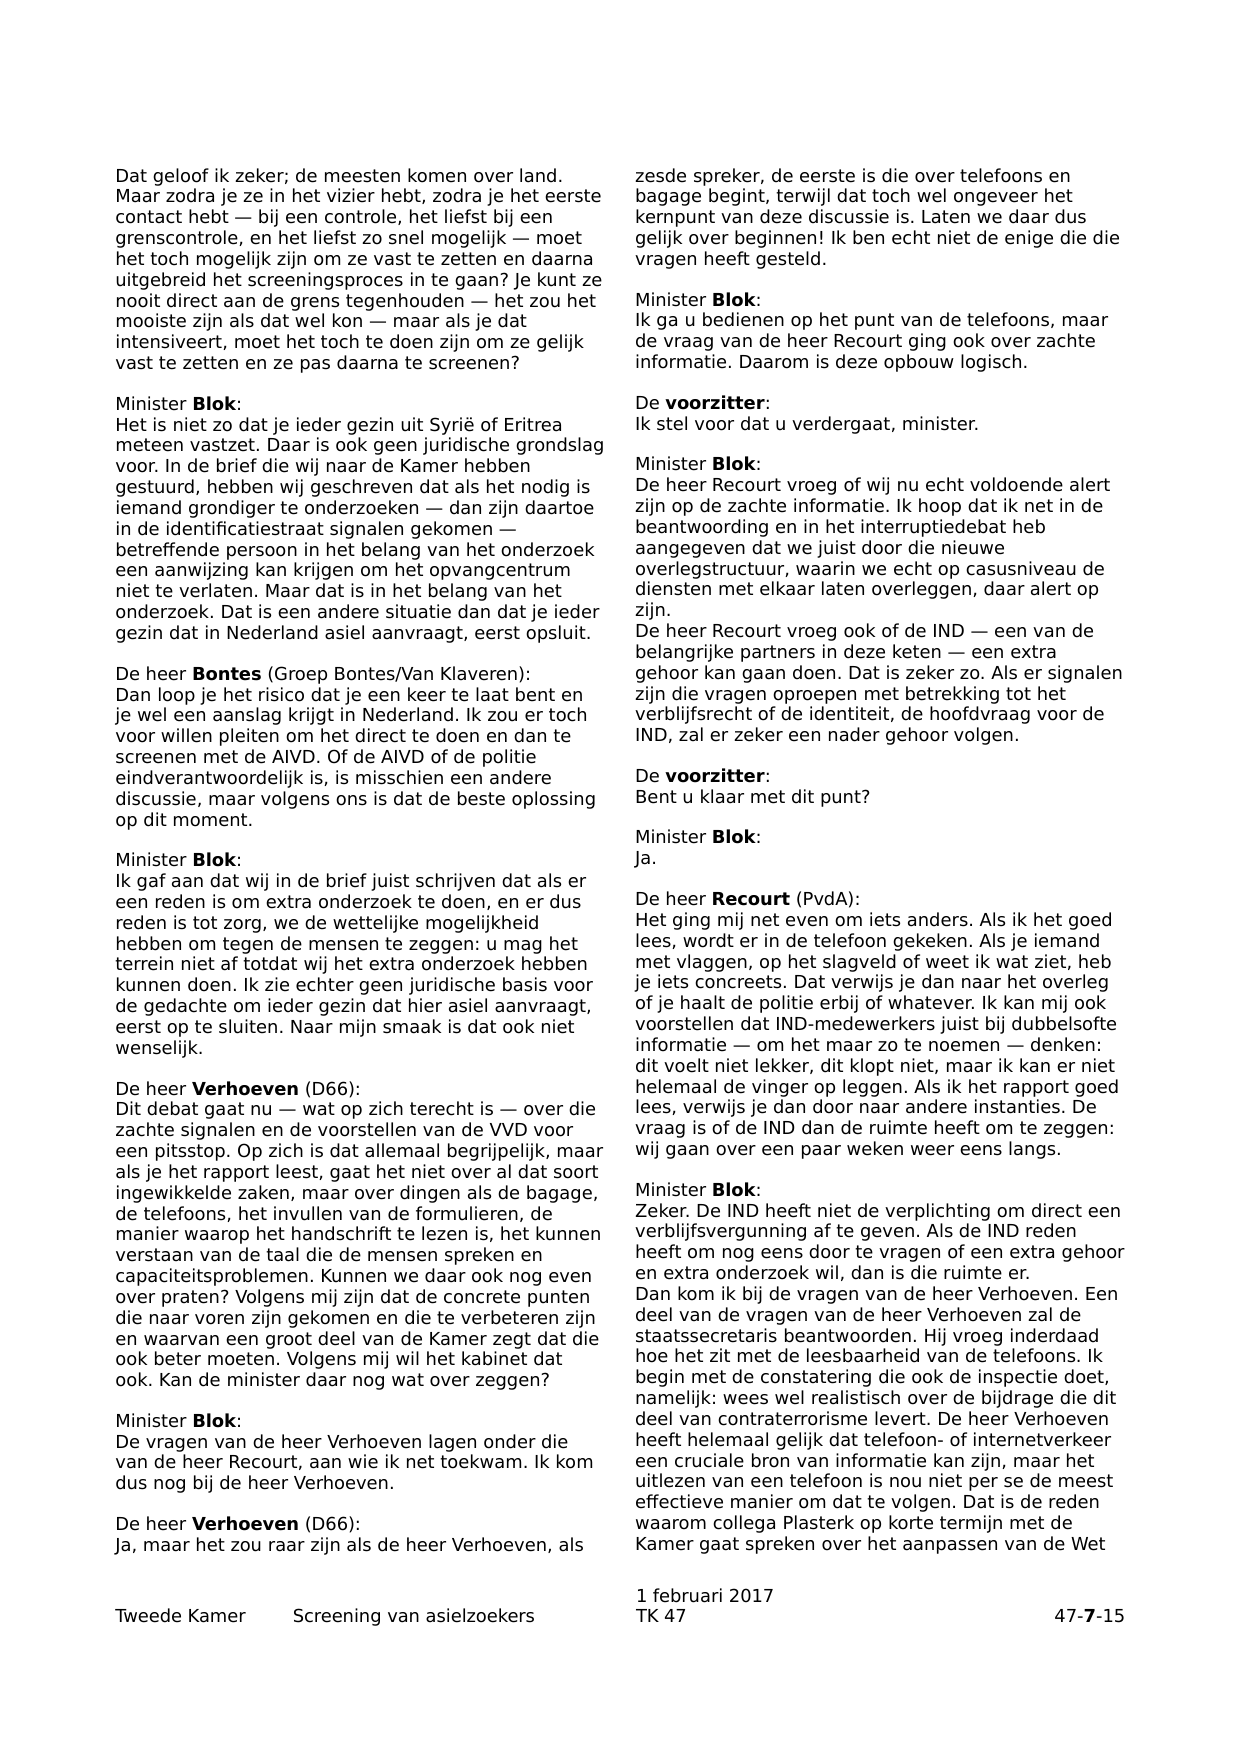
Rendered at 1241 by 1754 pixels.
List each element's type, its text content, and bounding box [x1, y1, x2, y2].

text Bent u klaar met dit punt? [635, 787, 1125, 807]
text Dit debat gaat nu — wat op zich terecht is — over die zachte signalen en de voorstellen van de VVD voor een pitsstop. Op zich is dat allemaal begrijpelijk, maar als je het rapport leest, gaat het niet over al dat soort ingewikkelde zaken, maar over dingen als de bagage, de telefoons, het invullen van de formulieren, de manier waarop het handschrift te lezen is, het kunnen verstaan van de taal die de mensen spreken en capaciteitsproblemen. Kunnen we daar ook nog even over praten? Volgens mij zijn dat de concrete punten die naar voren zijn gekomen en die te verbeteren zijn en waarvan een groot deel van de Kamer zegt dat die ook beter moeten. Volgens mij wil het kabinet dat ook. Kan de minister daar nog wat over zeggen? [115, 1099, 605, 1391]
text De heer Bontes (Groep Bontes/Van Klaveren): [115, 663, 605, 684]
text Minister Blok: [635, 827, 1125, 848]
text Minister Blok: [635, 454, 1125, 475]
text Minister Blok: [115, 1411, 605, 1431]
text De heer Verhoeven (D66): [115, 1514, 605, 1535]
text Dan loop je het risico dat je een keer te laat bent en je wel een aanslag krijgt in Nederland. Ik zou er toch voor willen pleiten om het direct te doen en dan te screenen met de AIVD. Of de AIVD of de politie eindverantwoordelijk is, is misschien een andere discussie, maar volgens ons is dat de beste oplossing op dit moment. [115, 684, 605, 830]
text zesde spreker, de eerste is die over telefoons en bagage begint, terwijl dat toch wel ongeveer het kernpunt van deze discussie is. Laten we daar dus gelijk over beginnen! Ik ben echt niet de enige die die vragen heeft gesteld. [635, 165, 1125, 269]
text Minister Blok: [115, 394, 605, 414]
text Minister Blok: [115, 850, 605, 871]
text Ja. [635, 848, 1125, 869]
text Minister Blok: [635, 289, 1125, 310]
text Ik gaf aan dat wij in de brief juist schrijven dat als er een reden is om extra onderzoek te doen, en er dus reden is tot zorg, we de wettelijke mogelijkheid hebben om tegen de mensen te zeggen: u mag het terrein niet af totdat wij het extra onderzoek hebben kunnen doen. Ik zie echter geen juridische basis voor de gedachte om ieder gezin dat hier asiel aanvraagt, eerst op te sluiten. Naar mijn smaak is dat ook niet wenselijk. [115, 871, 605, 1058]
text De heer Verhoeven (D66): [115, 1078, 605, 1099]
text De vragen van de heer Verhoeven lagen onder die van de heer Recourt, aan wie ik net toekwam. Ik kom dus nog bij de heer Verhoeven. [115, 1431, 605, 1494]
text Minister Blok: [635, 1180, 1125, 1200]
text Dan kom ik bij de vragen van de heer Verhoeven. Een deel van de vragen van de heer Verhoeven zal de staatssecretaris beantwoorden. Hij vroeg inderdaad hoe het zit met de leesbaarheid van de telefoons. Ik begin met de constatering die ook de inspectie doet, namelijk: wees wel realistisch over de bijdrage die dit deel van contraterrorisme levert. De heer Verhoeven heeft helemaal gelijk dat telefoon- of internetverkeer een cruciale bron van informatie kan zijn, maar het uitlezen van een telefoon is nou niet per se de meest effectieve manier om dat te volgen. Dat is de reden waarom collega Plasterk op korte termijn met de Kamer gaat spreken over het aanpassen van de Wet [635, 1284, 1125, 1554]
text De voorzitter: [635, 766, 1125, 787]
text Ja, maar het zou raar zijn als de heer Verhoeven, als [115, 1535, 605, 1556]
text Ik ga u bedienen op het punt van de telefoons, maar de vraag van de heer Recourt ging ook over zachte informatie. Daarom is deze opbouw logisch. [635, 310, 1125, 373]
text Het ging mij net even om iets anders. Als ik het goed lees, wordt er in de telefoon gekeken. Als je iemand met vlaggen, op het slagveld of weet ik wat ziet, heb je iets concreets. Dat verwijs je dan naar het overleg of je haalt de politie erbij of whatever. Ik kan mij ook voorstellen dat IND-medewerkers juist bij dubbelsofte informatie — om het maar zo te noemen — denken: dit voelt niet lekker, dit klopt niet, maar ik kan er niet helemaal de vinger op leggen. Als ik het rapport goed lees, verwijs je dan door naar andere instanties. De vraag is of de IND dan de ruimte heeft om te zeggen: wij gaan over een paar weken weer eens langs. [635, 910, 1125, 1160]
text De heer Recourt vroeg of wij nu echt voldoende alert zijn op de zachte informatie. Ik hoop dat ik net in de beantwoording en in het interruptiedebat heb aangegeven dat we juist door die nieuwe overlegstructuur, waarin we echt op casusniveau de diensten met elkaar laten overleggen, daar alert op zijn. [635, 475, 1125, 621]
text Zeker. De IND heeft niet de verplichting om direct een verblijfsvergunning af te geven. Als de IND reden heeft om nog eens door te vragen of een extra gehoor en extra onderzoek wil, dan is die ruimte er. [635, 1200, 1125, 1284]
text Dat geloof ik zeker; de meesten komen over land. Maar zodra je ze in het vizier hebt, zodra je het eerste contact hebt — bij een controle, het liefst bij een grenscontrole, en het liefst zo snel mogelijk — moet het toch mogelijk zijn om ze vast te zetten en daarna uitgebreid het screeningsproces in te gaan? Je kunt ze nooit direct aan de grens tegenhouden — het zou het mooiste zijn als dat wel kon — maar als je dat intensiveert, moet het toch te doen zijn om ze gelijk vast te zetten en ze pas daarna te screenen? [115, 165, 605, 374]
text Het is niet zo dat je ieder gezin uit Syrië of Eritrea meteen vastzet. Daar is ook geen juridische grondslag voor. In de brief die wij naar de Kamer hebben gestuurd, hebben wij geschreven dat als het nodig is iemand grondiger te onderzoeken — dan zijn daartoe in de identificatiestraat signalen gekomen — betreffende persoon in het belang van het onderzoek een aanwijzing kan krijgen om het opvangcentrum niet te verlaten. Maar dat is in het belang van het onderzoek. Dat is een andere situatie dan dat je ieder gezin dat in Nederland asiel aanvraagt, eerst opsluit. [115, 414, 605, 643]
text Ik stel voor dat u verdergaat, minister. [635, 413, 1125, 434]
text De voorzitter: [635, 393, 1125, 413]
text De heer Recourt vroeg ook of de IND — een van de belangrijke partners in deze keten — een extra gehoor kan gaan doen. Dat is zeker zo. Als er signalen zijn die vragen oproepen met betrekking tot het verblijfsrecht of de identiteit, de hoofdvraag voor de IND, zal er zeker een nader gehoor volgen. [635, 621, 1125, 746]
text De heer Recourt (PvdA): [635, 889, 1125, 910]
